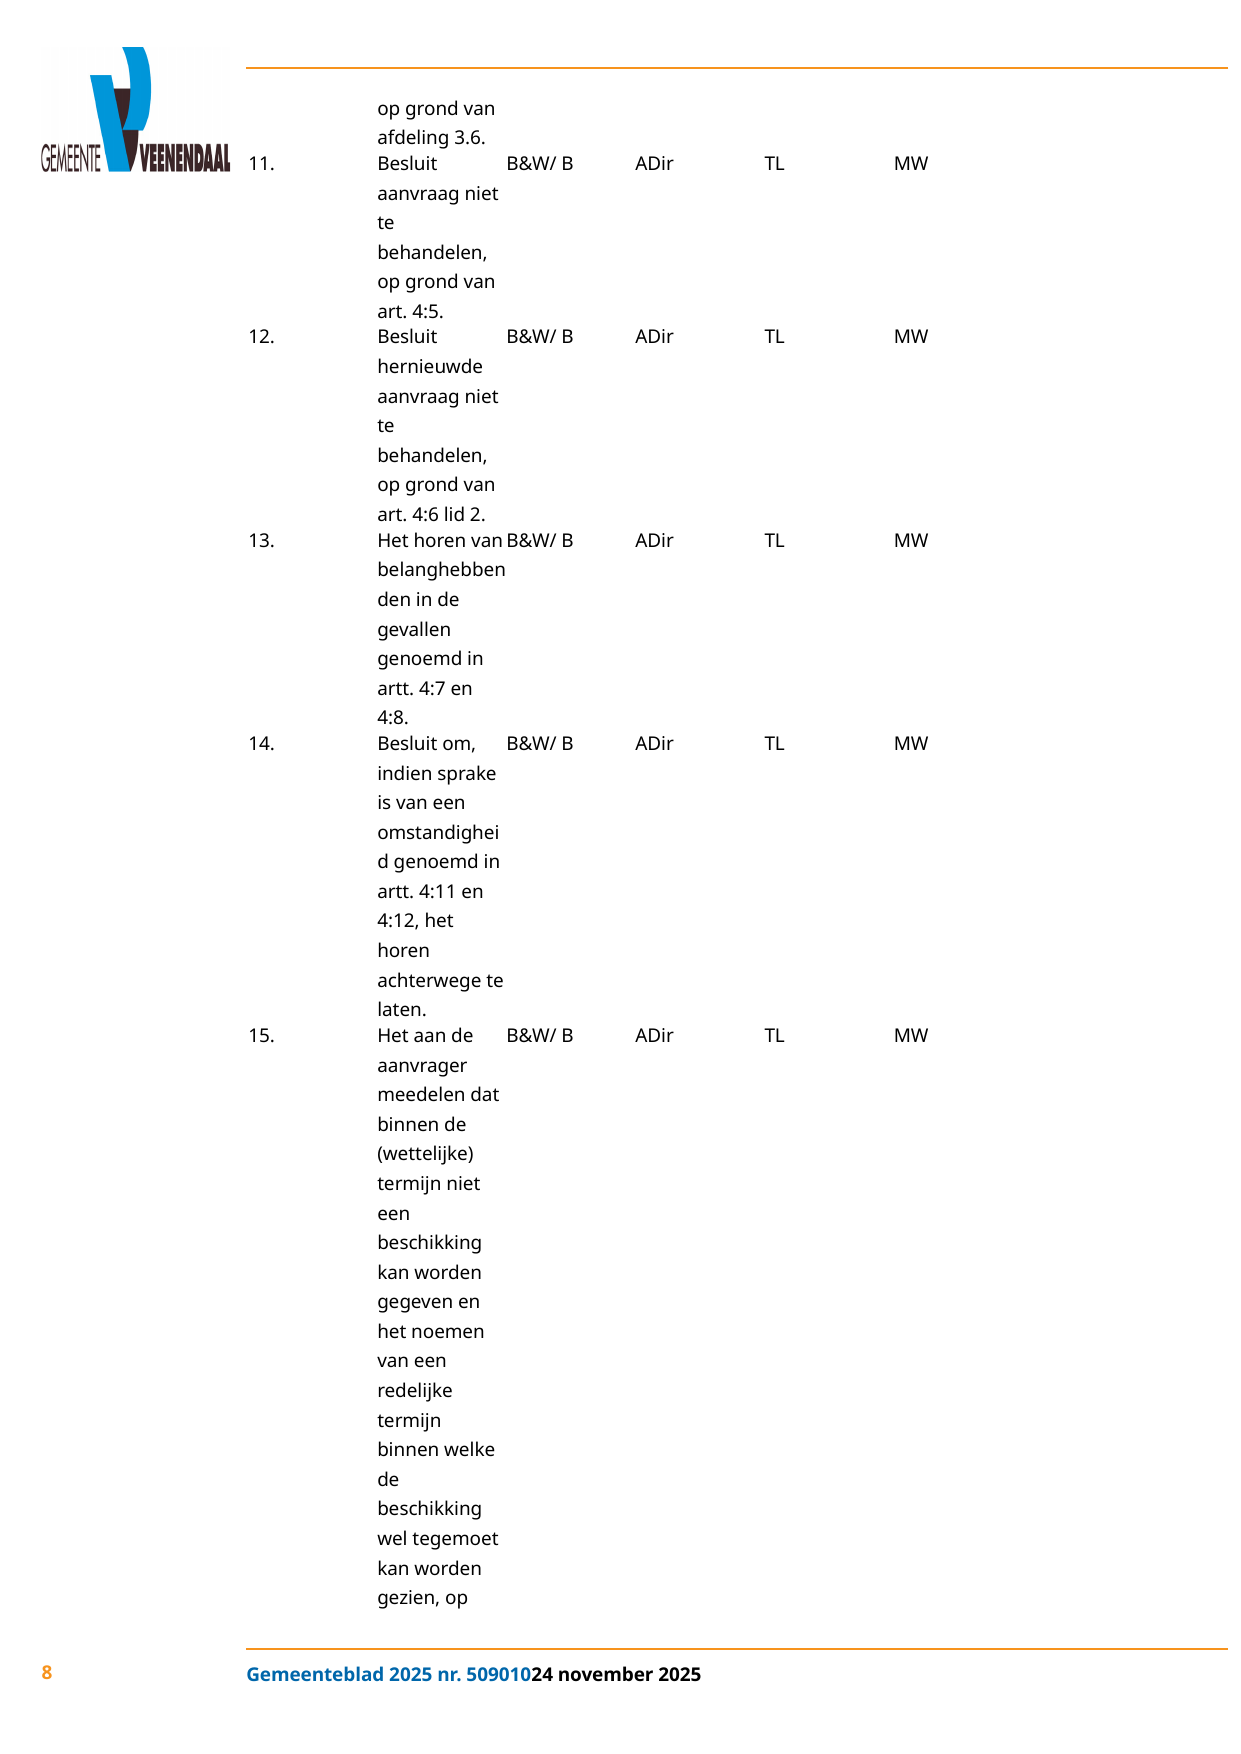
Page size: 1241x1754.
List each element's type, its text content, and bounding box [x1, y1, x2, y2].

table_cell MW [894, 730, 1022, 1022]
table_cell op grond van afdeling 3.6. [377, 95, 506, 150]
table_cell MW [894, 527, 1022, 730]
table_cell [248, 527, 377, 730]
table_cell Besluit om, indien sprake is van een omstandigheid genoemd in artt. 4:11 en 4:12, het horen achterwege te laten. [377, 730, 506, 1022]
table_cell [506, 95, 635, 150]
table_cell [1023, 324, 1152, 527]
table_cell [1023, 150, 1152, 324]
table_cell ADir [635, 527, 764, 730]
table_cell MW [894, 324, 1022, 527]
table_cell [764, 95, 893, 150]
table_cell B&W/ B [506, 324, 635, 527]
table_cell [248, 730, 377, 1022]
table_cell [635, 95, 764, 150]
table_cell ADir [635, 324, 764, 527]
table_cell B&W/ B [506, 1022, 635, 1610]
table_cell [248, 324, 377, 527]
table_cell ADir [635, 150, 764, 324]
table_cell TL [764, 324, 893, 527]
table_cell ADir [635, 730, 764, 1022]
picture [41, 47, 130, 172]
table_cell [248, 95, 377, 150]
table_cell [1023, 95, 1152, 150]
table_cell [894, 95, 1022, 150]
table_cell MW [894, 150, 1022, 324]
table_cell Besluit hernieuwde aanvraag niet te behandelen, op grond van art. 4:6 lid 2. [377, 324, 506, 527]
table_cell [1023, 1022, 1152, 1610]
table_cell B&W/ B [506, 527, 635, 730]
table_cell MW [894, 1022, 1022, 1610]
table_cell [1023, 527, 1152, 730]
picture [123, 47, 231, 172]
table_cell Besluit aanvraag niet te behandelen, op grond van art. 4:5. [377, 150, 506, 324]
table_cell TL [764, 527, 893, 730]
table_cell ADir [635, 1022, 764, 1610]
table_cell TL [764, 730, 893, 1022]
table_cell Het horen van belanghebbenden in de gevallen genoemd in artt. 4:7 en 4:8. [377, 527, 506, 730]
table_cell TL [764, 1022, 893, 1610]
table_cell [248, 150, 377, 324]
table_cell TL [764, 150, 893, 324]
table_cell Het aan de aanvrager meedelen dat binnen de (wettelijke) termijn niet een beschikking kan worden gegeven en het noemen van een redelijke termijn binnen welke de beschikking wel tegemoet kan worden gezien, op [377, 1022, 506, 1610]
table_cell B&W/ B [506, 730, 635, 1022]
table_cell B&W/ B [506, 150, 635, 324]
table_cell [248, 1022, 377, 1610]
table_cell [1023, 730, 1152, 1022]
